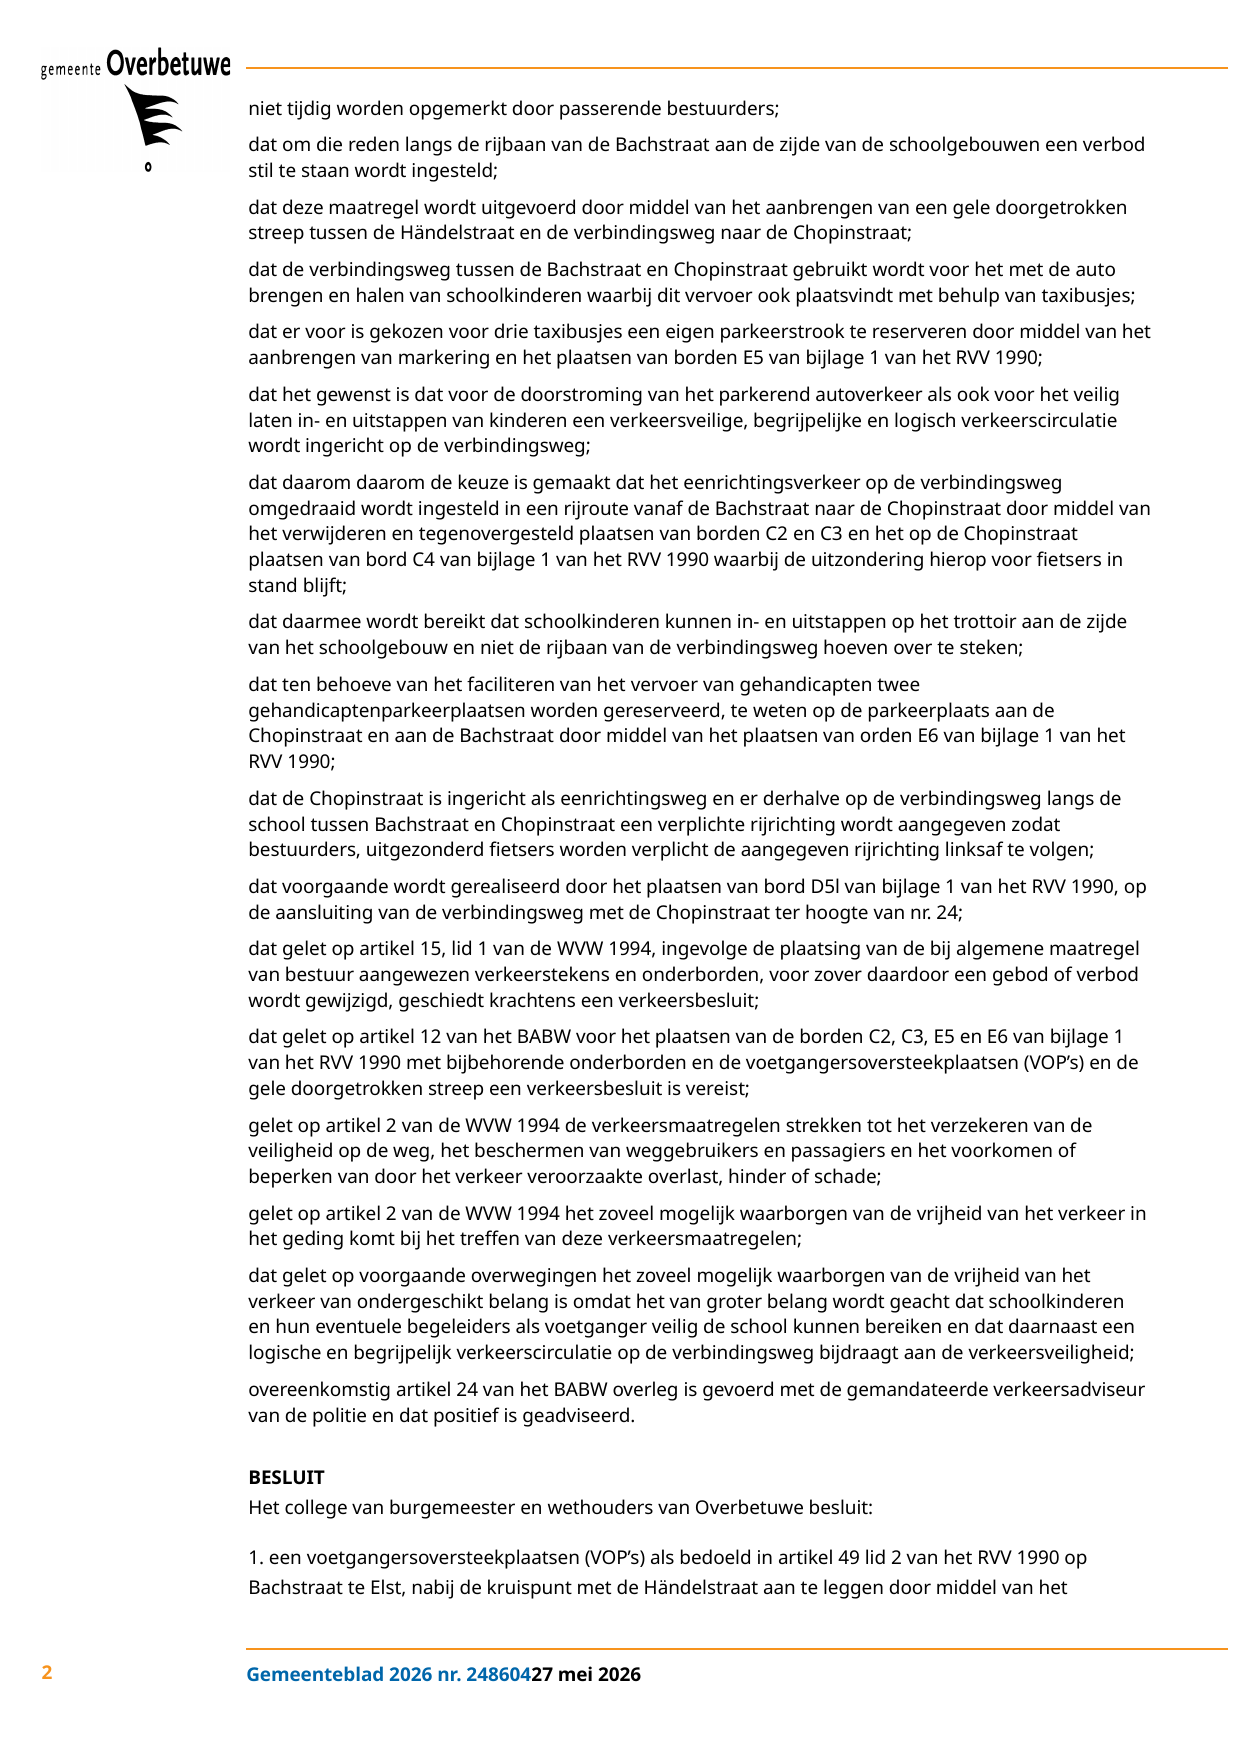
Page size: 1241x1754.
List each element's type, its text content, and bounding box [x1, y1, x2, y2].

text dat voorgaande wordt gerealiseerd door het plaatsen van bord D5l van bijlage 1 van het RVV 1990, op de aansluiting van de verbindingsweg met de Chopinstraat ter hoogte van nr. 24; [248, 873, 1152, 924]
text dat gelet op artikel 12 van het BABW voor het plaatsen van de borden C2, C3, E5 en E6 van bijlage 1 van het RVV 1990 met bijbehorende onderborden en de voetgangersoversteekplaatsen (VOP’s) en de gele doorgetrokken streep een verkeersbesluit is vereist; [248, 1024, 1152, 1101]
text overeenkomstig artikel 24 van het BABW overleg is gevoerd met de gemandateerde verkeersadviseur van de politie en dat positief is geadviseerd. [248, 1376, 1152, 1428]
text dat gelet op artikel 15, lid 1 van de WVW 1994, ingevolge de plaatsing van de bij algemene maatregel van bestuur aangewezen verkeerstekens en onderborden, voor zover daardoor een gebod of verbod wordt gewijzigd, geschiedt krachtens een verkeersbesluit; [248, 936, 1152, 1013]
text 1. een voetgangersoversteekplaatsen (VOP’s) als bedoeld in artikel 49 lid 2 van het RVV 1990 op Bachstraat te Elst, nabij de kruispunt met de Händelstraat aan te leggen door middel van het [248, 1544, 1152, 1600]
picture [41, 47, 231, 172]
text dat gelet op voorgaande overwegingen het zoveel mogelijk waarborgen van de vrijheid van het verkeer van ondergeschikt belang is omdat het van groter belang wordt geacht dat schoolkinderen en hun eventuele begeleiders als voetganger veilig de school kunnen bereiken en dat daarnaast een logische en begrijpelijk verkeerscirculatie op de verbindingsweg bijdraagt aan de verkeersveiligheid; [248, 1262, 1152, 1365]
text dat de Chopinstraat is ingericht als eenrichtingsweg en er derhalve op de verbindingsweg langs de school tussen Bachstraat en Chopinstraat een verplichte rijrichting wordt aangegeven zodat bestuurders, uitgezonderd fietsers worden verplicht de aangegeven rijrichting linksaf te volgen; [248, 785, 1152, 862]
text dat ten behoeve van het faciliteren van het vervoer van gehandicapten twee gehandicaptenparkeerplaatsen worden gereserveerd, te weten op de parkeerplaats aan de Chopinstraat en aan de Bachstraat door middel van het plaatsen van orden E6 van bijlage 1 van het RVV 1990; [248, 671, 1152, 774]
text dat deze maatregel wordt uitgevoerd door middel van het aanbrengen van een gele doorgetrokken streep tussen de Händelstraat en de verbindingsweg naar de Chopinstraat; [248, 194, 1152, 245]
text dat er voor is gekozen voor drie taxibusjes een eigen parkeerstrook te reserveren door middel van het aanbrengen van markering en het plaatsen van borden E5 van bijlage 1 van het RVV 1990; [248, 319, 1152, 370]
text dat om die reden langs de rijbaan van de Bachstraat aan de zijde van de schoolgebouwen een verbod stil te staan wordt ingesteld; [248, 131, 1152, 183]
text dat het gewenst is dat voor de doorstroming van het parkerend autoverkeer als ook voor het veilig laten in- en uitstappen van kinderen een verkeersveilige, begrijpelijke en logisch verkeerscirculatie wordt ingericht op de verbindingsweg; [248, 381, 1152, 458]
text gelet op artikel 2 van de WVW 1994 de verkeersmaatregelen strekken tot het verzekeren van de veiligheid op de weg, het beschermen van weggebruikers en passagiers en het voorkomen of beperken van door het verkeer veroorzaakte overlast, hinder of schade; [248, 1112, 1152, 1189]
text gelet op artikel 2 van de WVW 1994 het zoveel mogelijk waarborgen van de vrijheid van het verkeer in het geding komt bij het treffen van deze verkeersmaatregelen; [248, 1200, 1152, 1251]
text dat de verbindingsweg tussen de Bachstraat en Chopinstraat gebruikt wordt voor het met de auto brengen en halen van schoolkinderen waarbij dit vervoer ook plaatsvindt met behulp van taxibusjes; [248, 256, 1152, 308]
text niet tijdig worden opgemerkt door passerende bestuurders; [248, 95, 1152, 121]
text BESLUIT [248, 1464, 1152, 1490]
text dat daarom daarom de keuze is gemaakt dat het eenrichtingsverkeer op de verbindingsweg omgedraaid wordt ingesteld in een rijroute vanaf de Bachstraat naar de Chopinstraat door middel van het verwijderen en tegenovergesteld plaatsen van borden C2 en C3 en het op de Chopinstraat plaatsen van bord C4 van bijlage 1 van het RVV 1990 waarbij de uitzondering hierop voor fietsers in stand blijft; [248, 469, 1152, 598]
text Het college van burgemeester en wethouders van Overbetuwe besluit: [248, 1494, 1152, 1520]
text dat daarmee wordt bereikt dat schoolkinderen kunnen in- en uitstappen op het trottoir aan de zijde van het schoolgebouw en niet de rijbaan van de verbindingsweg hoeven over te steken; [248, 609, 1152, 660]
